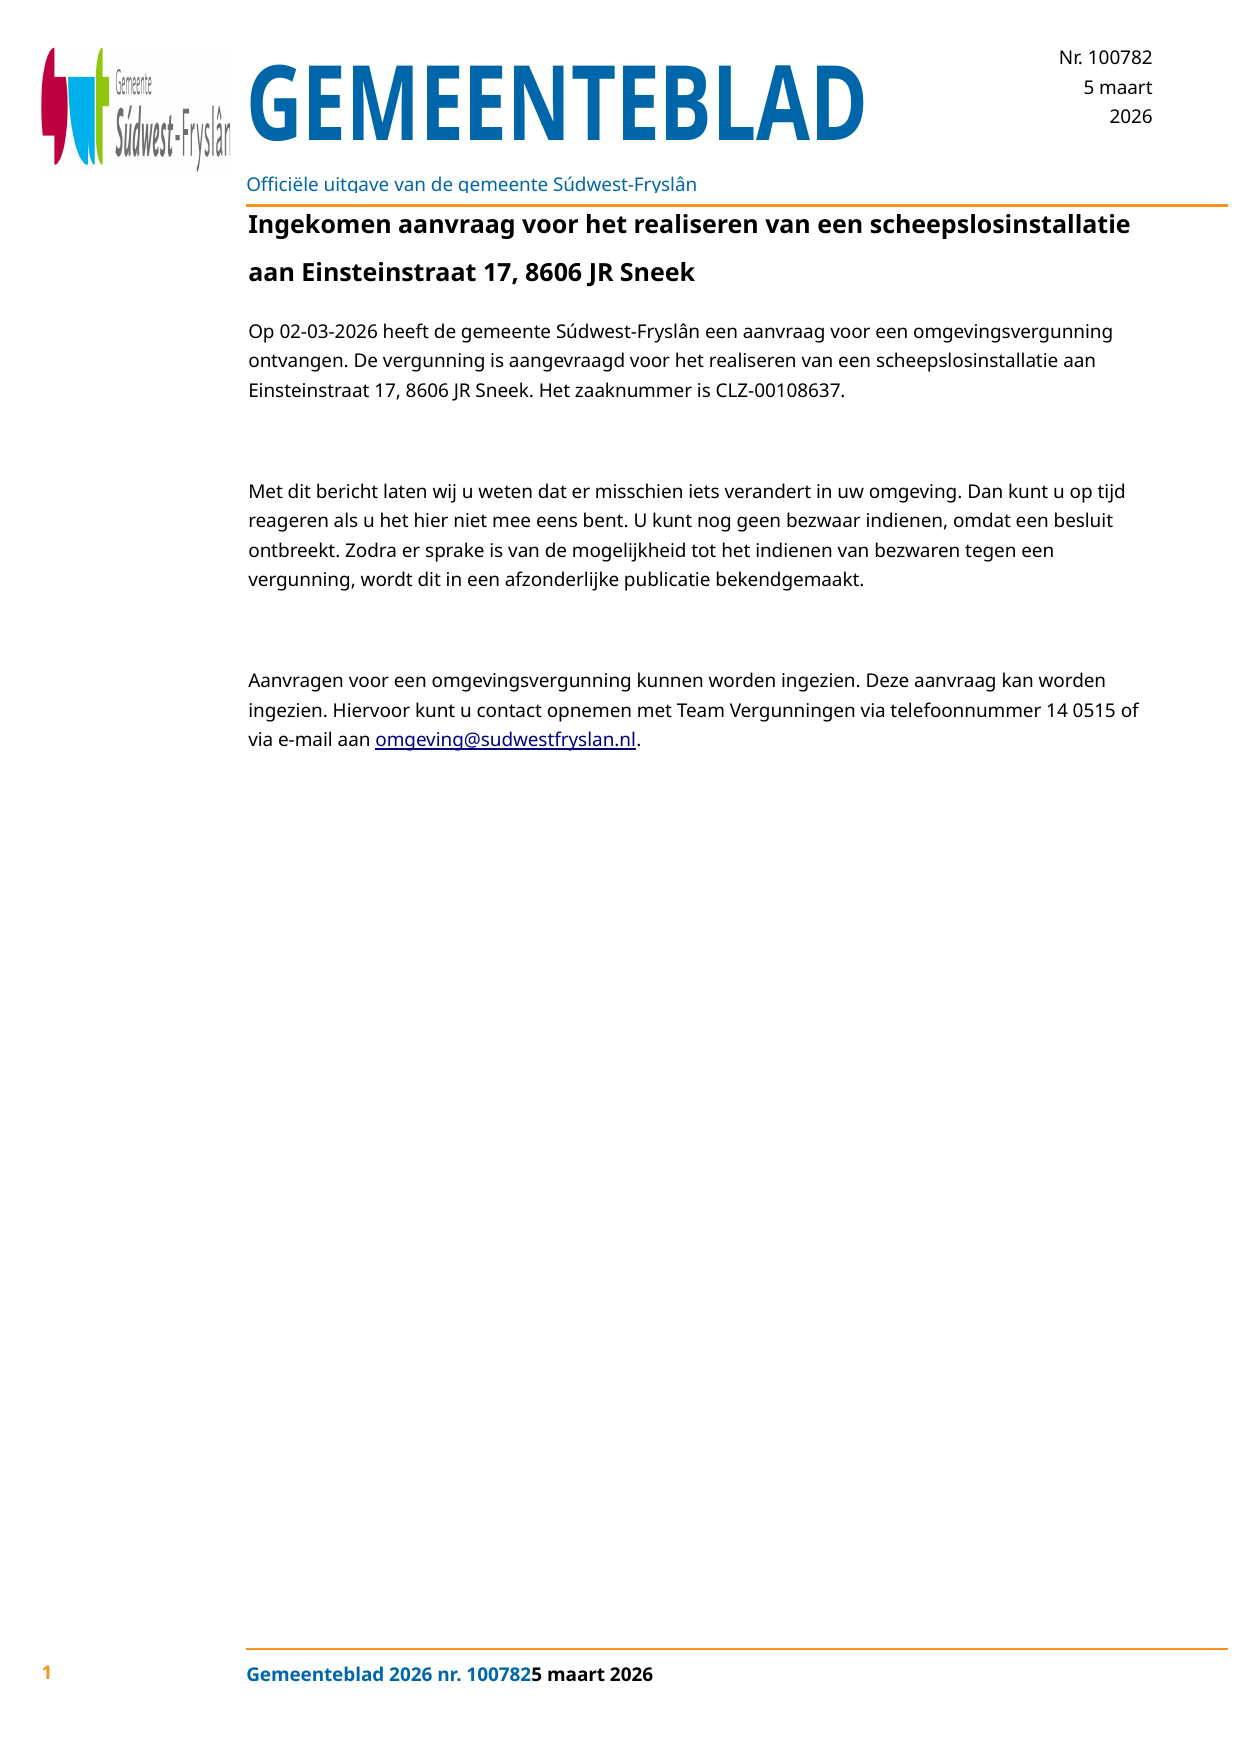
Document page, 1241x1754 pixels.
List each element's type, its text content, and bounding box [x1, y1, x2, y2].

text Met dit bericht laten wij u weten dat er misschien iets verandert in uw omgeving. Dan kunt u op tijd reageren als u het hier niet mee eens bent. U kunt nog geen bezwaar indienen, omdat een besluit ontbreekt. Zodra er sprake is van de mogelijkheid tot het indienen van bezwaren tegen een vergunning, wordt dit in een afzonderlijke publicatie bekendgemaakt. [248, 478, 1152, 592]
text Op 02-03-2026 heeft de gemeente Súdwest-Fryslân een aanvraag voor een omgevingsvergunning ontvangen. De vergunning is aangevraagd voor het realiseren van een scheepslosinstallatie aan Einsteinstraat 17, 8606 JR Sneek. Het zaaknummer is CLZ-00108637. [248, 318, 1152, 403]
picture [41, 47, 231, 172]
text Aanvragen voor een omgevingsvergunning kunnen worden ingezien. Deze aanvraag kan worden ingezien. Hiervoor kunt u contact opnemen met Team Vergunningen via telefoonnummer 14 0515 of via e-mail aan omgeving@sudwestfryslan.nl. [248, 667, 1152, 752]
text Ingekomen aanvraag voor het realiseren van een scheepslosinstallatie aan Einsteinstraat 17, 8606 JR Sneek [248, 207, 1152, 288]
